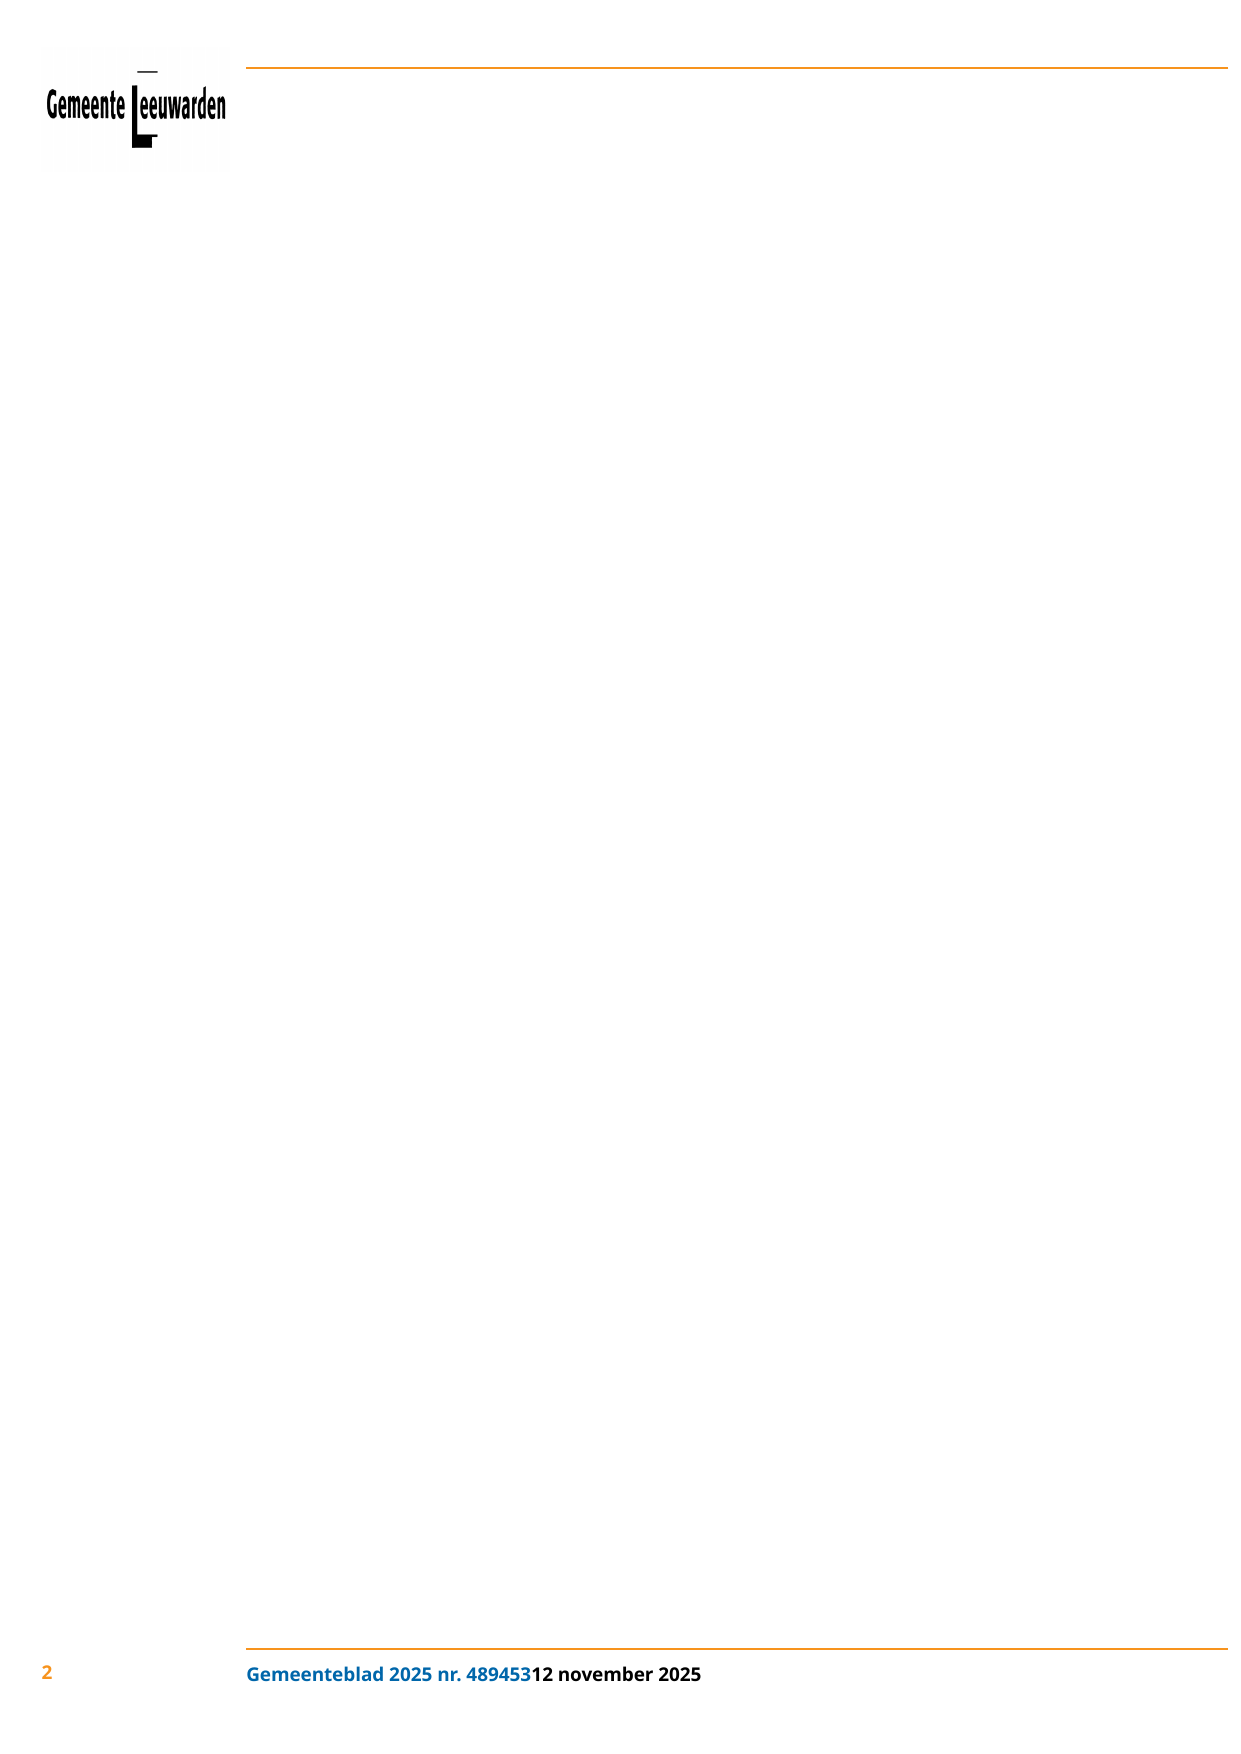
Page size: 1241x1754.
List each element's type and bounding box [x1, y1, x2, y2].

picture [41, 47, 231, 172]
